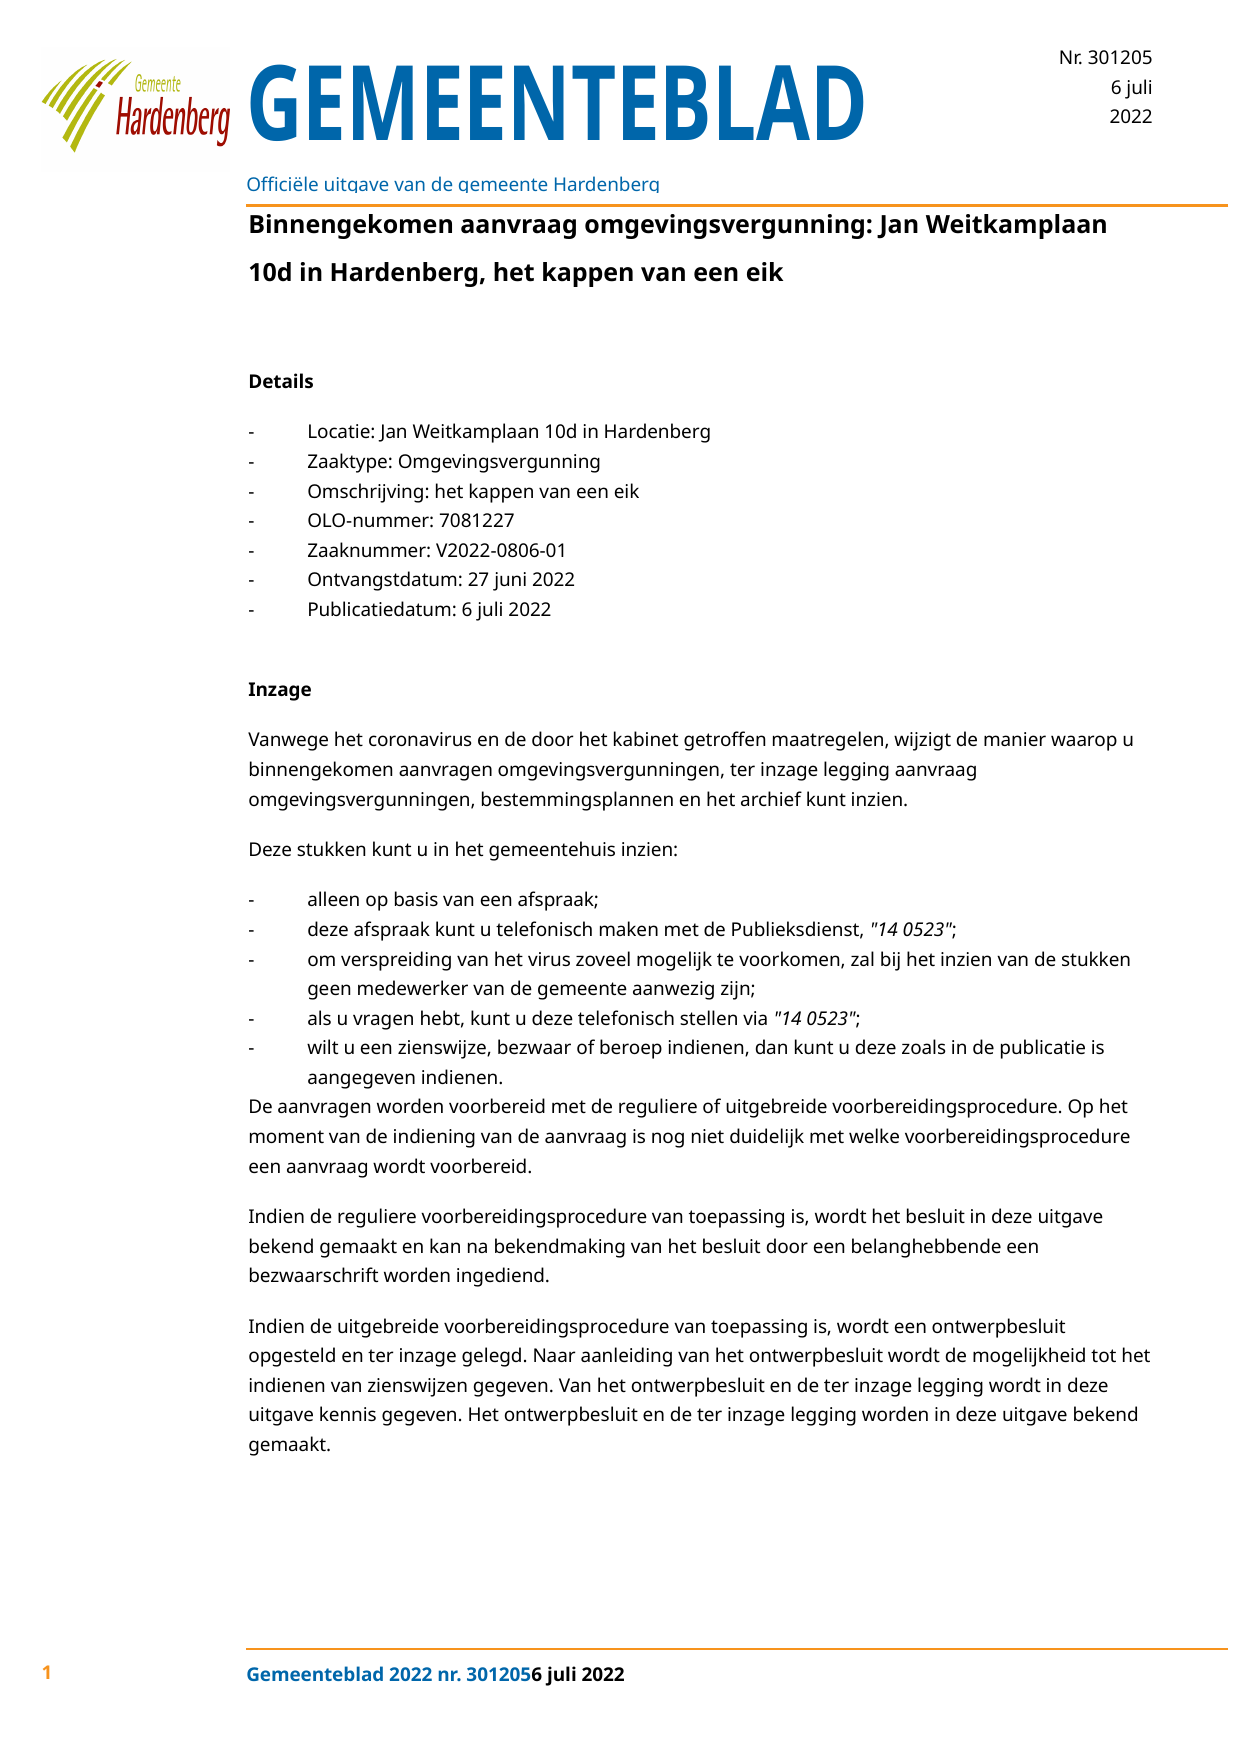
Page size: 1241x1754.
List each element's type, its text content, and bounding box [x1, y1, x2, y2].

list deze afspraak kunt u telefonisch maken met de Publieksdienst, "14 0523"; [248, 916, 1152, 942]
text Deze stukken kunt u in het gemeentehuis inzien: [248, 836, 1152, 862]
text De aanvragen worden voorbereid met de reguliere of uitgebreide voorbereidingsprocedure. Op het moment van de indiening van de aanvraag is nog niet duidelijk met welke voorbereidingsprocedure een aanvraag wordt voorbereid. [248, 1094, 1152, 1179]
list Locatie: Jan Weitkamplaan 10d in Hardenberg [248, 419, 1152, 444]
text Indien de reguliere voorbereidingsprocedure van toepassing is, wordt het besluit in deze uitgave bekend gemaakt en kan na bekendmaking van het besluit door een belanghebbende een bezwaarschrift worden ingediend. [248, 1203, 1152, 1288]
list Publicatiedatum: 6 juli 2022 [248, 596, 1152, 622]
text Details [248, 368, 1152, 394]
list Omschrijving: het kappen van een eik [248, 478, 1152, 504]
list alleen op basis van een afspraak; [248, 887, 1152, 912]
text Inzage [248, 676, 1152, 702]
list wilt u een zienswijze, bezwaar of beroep indienen, dan kunt u deze zoals in de publicatie is aangegeven indienen. [248, 1034, 1152, 1090]
list Zaaknummer: V2022-0806-01 [248, 537, 1152, 563]
list als u vragen hebt, kunt u deze telefonisch stellen via "14 0523"; [248, 1005, 1152, 1031]
text Vanwege het coronavirus en de door het kabinet getroffen maatregelen, wijzigt de manier waarop u binnengekomen aanvragen omgevingsvergunningen, ter inzage legging aanvraag omgevingsvergunningen, bestemmingsplannen en het archief kunt inzien. [248, 727, 1152, 812]
list Zaaktype: Omgevingsvergunning [248, 448, 1152, 474]
list OLO-nummer: 7081227 [248, 507, 1152, 533]
list om verspreiding van het virus zoveel mogelijk te voorkomen, zal bij het inzien van de stukken geen medewerker van de gemeente aanwezig zijn; [248, 946, 1152, 1001]
text Indien de uitgebreide voorbereidingsprocedure van toepassing is, wordt een ontwerpbesluit opgesteld en ter inzage gelegd. Naar aanleiding van het ontwerpbesluit wordt de mogelijkheid tot het indienen van zienswijzen gegeven. Van het ontwerpbesluit en de ter inzage legging wordt in deze uitgave kennis gegeven. Het ontwerpbesluit en de ter inzage legging worden in deze uitgave bekend gemaakt. [248, 1313, 1152, 1457]
text Binnengekomen aanvraag omgevingsvergunning: Jan Weitkamplaan 10d in Hardenberg, het kappen van een eik [248, 207, 1152, 288]
picture [41, 47, 231, 172]
list Ontvangstdatum: 27 juni 2022 [248, 567, 1152, 592]
